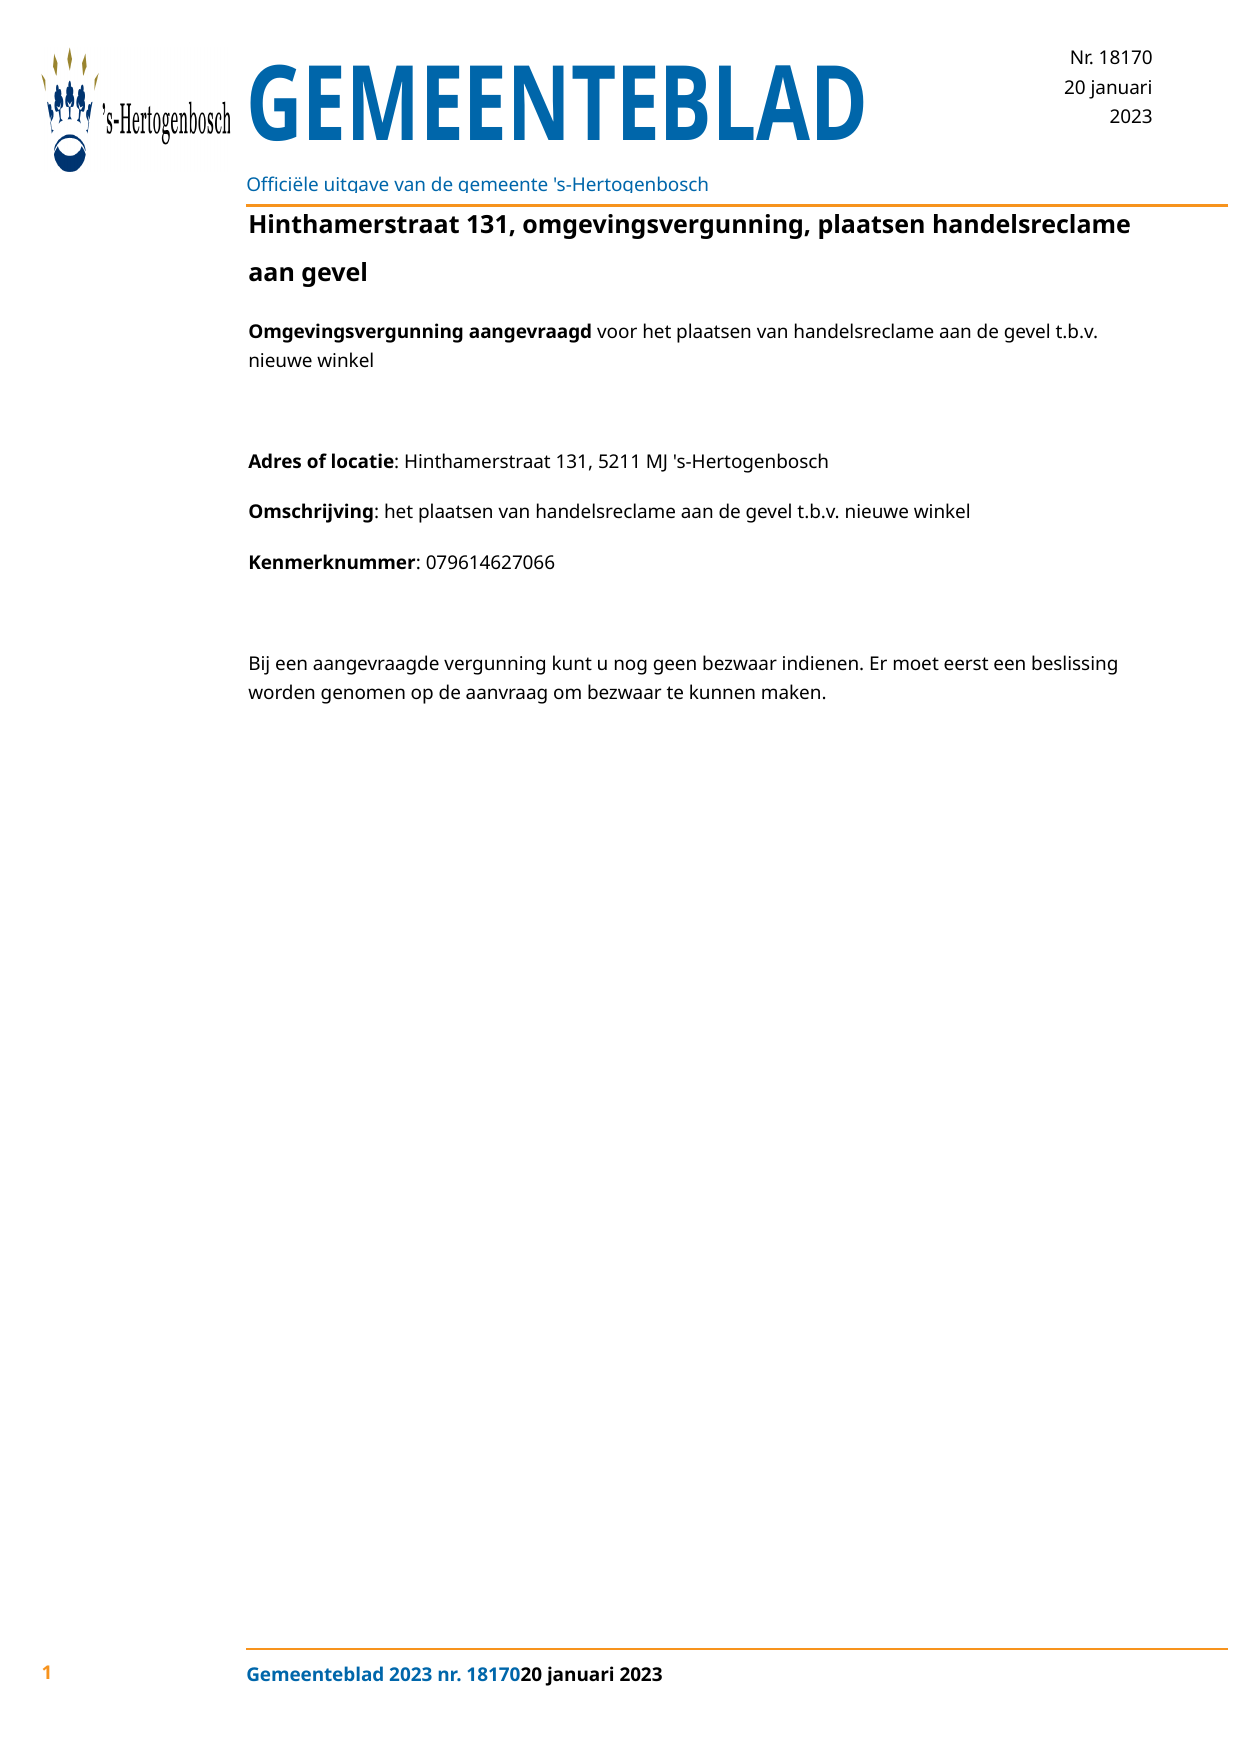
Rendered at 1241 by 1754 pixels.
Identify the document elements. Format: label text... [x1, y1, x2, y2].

text Omgevingsvergunning aangevraagd voor het plaatsen van handelsreclame aan de gevel t.b.v. nieuwe winkel [248, 318, 1152, 373]
text Omschrijving: het plaatsen van handelsreclame aan de gevel t.b.v. nieuwe winkel [248, 499, 1152, 524]
text Hinthamerstraat 131, omgevingsvergunning, plaatsen handelsreclame aan gevel [248, 207, 1152, 288]
text Bij een aangevraagde vergunning kunt u nog geen bezwaar indienen. Er moet eerst een beslissing worden genomen op de aanvraag om bezwaar te kunnen maken. [248, 650, 1152, 705]
picture [41, 47, 231, 172]
text Kenmerknummer: 079614627066 [248, 549, 1152, 575]
text Adres of locatie: Hinthamerstraat 131, 5211 MJ 's-Hertogenbosch [248, 448, 1152, 474]
